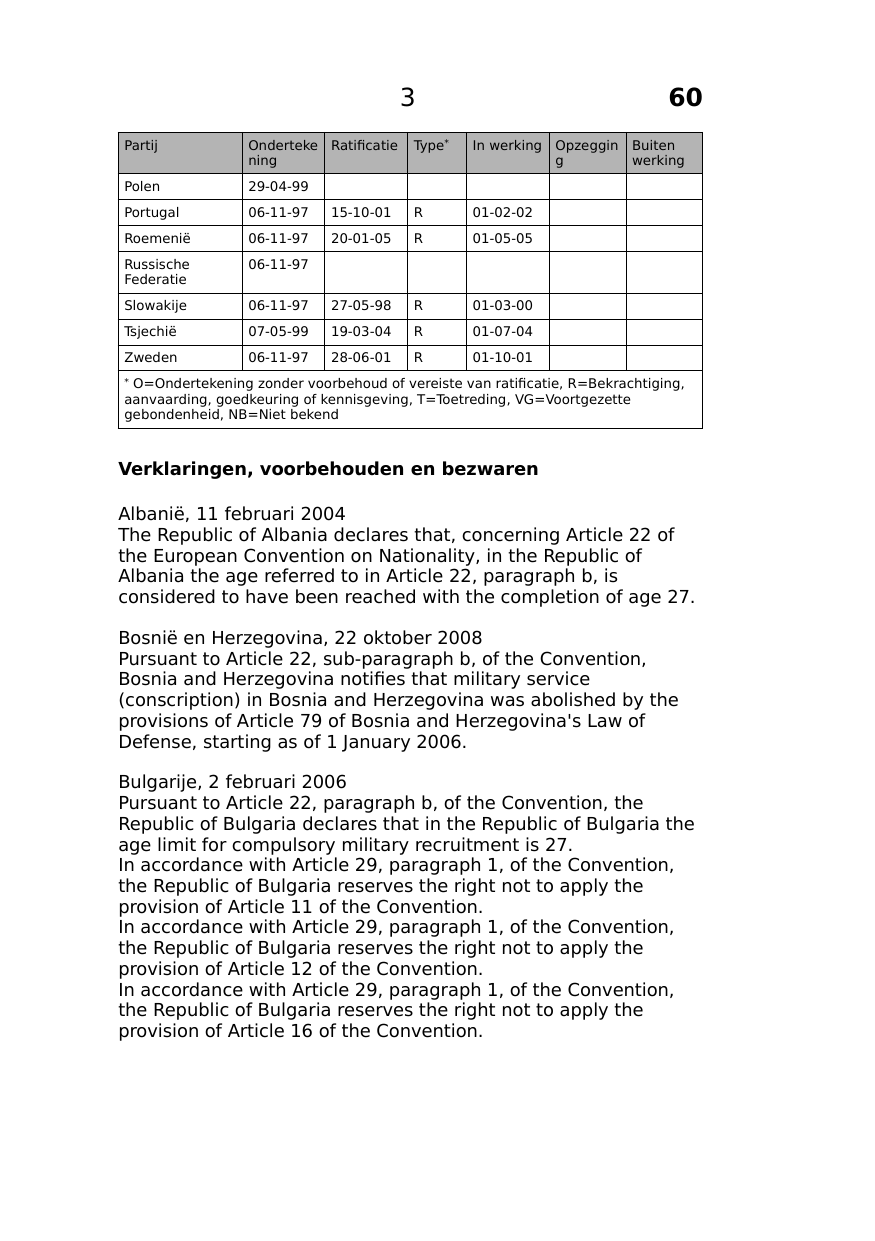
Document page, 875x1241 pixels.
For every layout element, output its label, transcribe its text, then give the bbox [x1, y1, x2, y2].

table_cell 06-11-97 [243, 294, 324, 318]
table_cell R [408, 294, 466, 318]
table_cell [550, 252, 626, 293]
table_cell [550, 346, 626, 370]
table_cell Tsjechië [119, 320, 242, 344]
table_cell 01-05-05 [467, 226, 549, 251]
table_cell 06-11-97 [243, 200, 324, 225]
table_cell [627, 294, 702, 318]
table_header Buiten werking [627, 133, 702, 173]
table_cell 06-11-97 [243, 346, 324, 370]
table_cell 06-11-97 [243, 252, 324, 293]
table_cell [325, 174, 407, 199]
table_cell [408, 252, 466, 293]
table_cell R [408, 200, 466, 225]
text In accordance with Article 29, paragraph 1, of the Convention, the Republic of Bulgaria reserves the right not to apply the provision of Article 11 of the Convention. [118, 855, 703, 917]
table_cell [467, 174, 549, 199]
table_cell 01-03-00 [467, 294, 549, 318]
table_cell 19-03-04 [325, 320, 407, 344]
table_cell [550, 200, 626, 225]
text In accordance with Article 29, paragraph 1, of the Convention, the Republic of Bulgaria reserves the right not to apply the provision of Article 16 of the Convention. [118, 979, 703, 1042]
table_cell 01-02-02 [467, 200, 549, 225]
text Pursuant to Article 22, paragraph b, of the Convention, the Republic of Bulgaria declares that in the Republic of Bulgaria the age limit for compulsory military recruitment is 27. [118, 793, 703, 855]
text Albanië, 11 februari 2004 [118, 504, 703, 525]
table_cell [627, 200, 702, 225]
table_cell 06-11-97 [243, 226, 324, 251]
table_cell 07-05-99 [243, 320, 324, 344]
table_cell [627, 346, 702, 370]
table_cell [627, 226, 702, 251]
table_cell Slowakije [119, 294, 242, 318]
table_cell 28-06-01 [325, 346, 407, 370]
table_cell 27-05-98 [325, 294, 407, 318]
table_header Ondertekening [243, 133, 324, 173]
table_cell [550, 226, 626, 251]
table_cell R [408, 320, 466, 344]
table_cell R [408, 226, 466, 251]
table_cell R [408, 346, 466, 370]
table_cell Polen [119, 174, 242, 199]
table_cell Russische Federatie [119, 252, 242, 293]
table_header Type* [408, 133, 466, 173]
table_header Partij [119, 133, 242, 173]
table_cell [550, 174, 626, 199]
table_header In werking [467, 133, 549, 173]
text Pursuant to Article 22, sub-paragraph b, of the Convention, Bosnia and Herzegovina notifies that military service (conscription) in Bosnia and Herzegovina was abolished by the provisions of Article 79 of Bosnia and Herzegovina's Law of Defense, starting as of 1 January 2006. [118, 648, 703, 752]
table_cell [408, 174, 466, 199]
table_header Opzegging [550, 133, 626, 173]
table_cell [627, 252, 702, 293]
table_cell 01-10-01 [467, 346, 549, 370]
text Bosnië en Herzegovina, 22 oktober 2008 [118, 628, 703, 648]
table_cell Zweden [119, 346, 242, 370]
table_cell * O=Ondertekening zonder voorbehoud of vereiste van ratificatie, R=Bekrachtiging, aanvaarding, goedkeuring of kennisgeving, T=Toetreding, VG=Voortgezette gebondenheid, NB=Niet bekend [119, 371, 702, 427]
table_cell [325, 252, 407, 293]
table_cell [550, 320, 626, 344]
table_cell [467, 252, 549, 293]
table_cell 15-10-01 [325, 200, 407, 225]
text In accordance with Article 29, paragraph 1, of the Convention, the Republic of Bulgaria reserves the right not to apply the provision of Article 12 of the Convention. [118, 917, 703, 979]
table_cell 20-01-05 [325, 226, 407, 251]
text Bulgarije, 2 februari 2006 [118, 772, 703, 793]
table_header Ratificatie [325, 133, 407, 173]
table_cell [627, 174, 702, 199]
text The Republic of Albania declares that, concerning Article 22 of the European Convention on Nationality, in the Republic of Albania the age referred to in Article 22, paragraph b, is considered to have been reached with the completion of age 27. [118, 525, 703, 608]
table_cell 29-04-99 [243, 174, 324, 199]
table_cell [550, 294, 626, 318]
table_cell [627, 320, 702, 344]
table_cell Portugal [119, 200, 242, 225]
table_cell Roemenië [119, 226, 242, 251]
subtitle Verklaringen, voorbehouden en bezwaren [118, 458, 703, 479]
table_cell 01-07-04 [467, 320, 549, 344]
